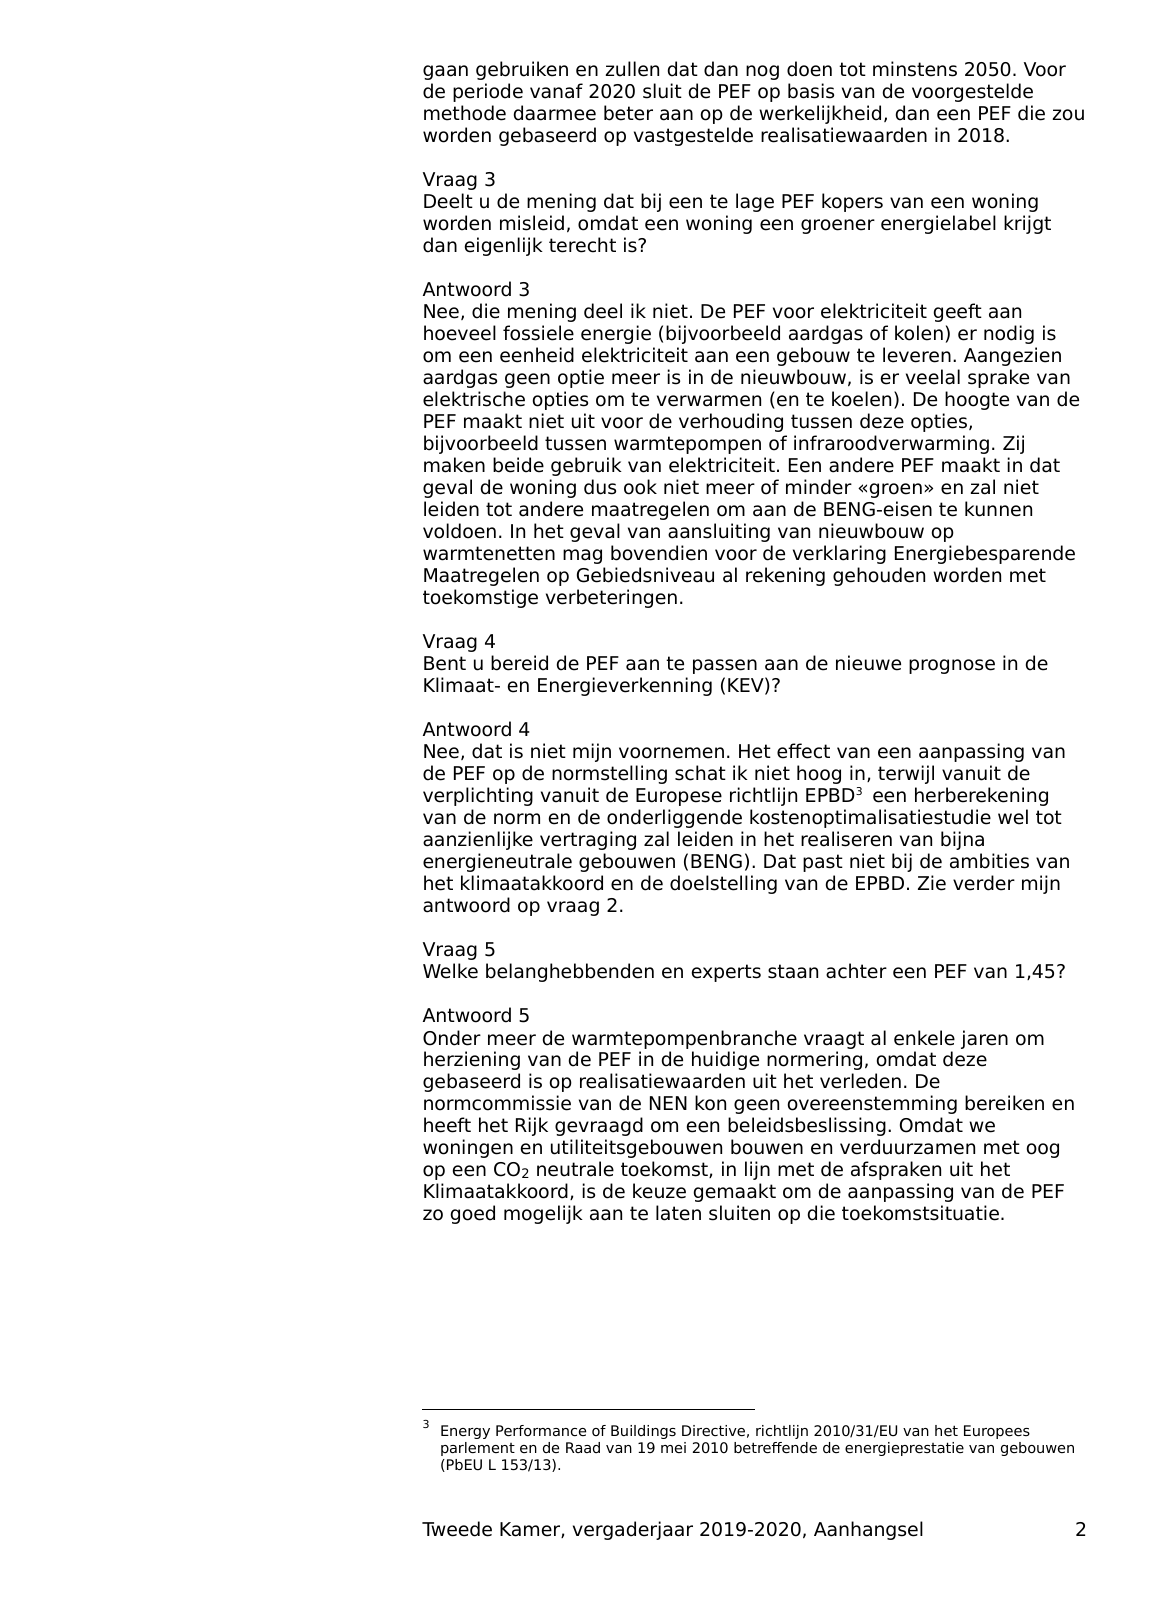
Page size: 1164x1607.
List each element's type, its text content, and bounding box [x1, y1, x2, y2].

text Antwoord 5 [422, 1005, 1087, 1027]
text Onder meer de warmtepompenbranche vraagt al enkele jaren om herziening van de PEF in de huidige normering, omdat deze gebaseerd is op realisatiewaarden uit het verleden. De normcommissie van de NEN kon geen overeenstemming bereiken en heeft het Rijk gevraagd om een beleidsbeslissing. Omdat we woningen en utiliteitsgebouwen bouwen en verduurzamen met oog op een CO2 neutrale toekomst, in lijn met de afspraken uit het Klimaatakkoord, is de keuze gemaakt om de aanpassing van de PEF zo goed mogelijk aan te laten sluiten op die toekomstsituatie. [422, 1027, 1087, 1225]
text Vraag 5 [422, 939, 1087, 961]
text gaan gebruiken en zullen dat dan nog doen tot minstens 2050. Voor de periode vanaf 2020 sluit de PEF op basis van de voorgestelde methode daarmee beter aan op de werkelijkheid, dan een PEF die zou worden gebaseerd op vastgestelde realisatiewaarden in 2018. [422, 59, 1087, 147]
text Antwoord 4 [422, 719, 1087, 741]
text Energy Performance of Buildings Directive, richtlijn 2010/31/EU van het Europees parlement en de Raad van 19 mei 2010 betreffende de energieprestatie van gebouwen (PbEU L 153/13). [422, 1418, 1087, 1474]
text Nee, die mening deel ik niet. De PEF voor elektriciteit geeft aan hoeveel fossiele energie (bijvoorbeeld aardgas of kolen) er nodig is om een eenheid elektriciteit aan een gebouw te leveren. Aangezien aardgas geen optie meer is in de nieuwbouw, is er veelal sprake van elektrische opties om te verwarmen (en te koelen). De hoogte van de PEF maakt niet uit voor de verhouding tussen deze opties, bijvoorbeeld tussen warmtepompen of infraroodverwarming. Zij maken beide gebruik van elektriciteit. Een andere PEF maakt in dat geval de woning dus ook niet meer of minder «groen» en zal niet leiden tot andere maatregelen om aan de BENG-eisen te kunnen voldoen. In het geval van aansluiting van nieuwbouw op warmtenetten mag bovendien voor de verklaring Energiebesparende Maatregelen op Gebiedsniveau al rekening gehouden worden met toekomstige verbeteringen. [422, 301, 1087, 609]
text Nee, dat is niet mijn voornemen. Het effect van een aanpassing van de PEF op de normstelling schat ik niet hoog in, terwijl vanuit de verplichting vanuit de Europese richtlijn EPBD een herberekening van de norm en de onderliggende kostenoptimalisatiestudie wel tot aanzienlijke vertraging zal leiden in het realiseren van bijna energieneutrale gebouwen (BENG). Dat past niet bij de ambities van het klimaatakkoord en de doelstelling van de EPBD. Zie verder mijn antwoord op vraag 2. [422, 741, 1087, 917]
text Welke belanghebbenden en experts staan achter een PEF van 1,45? [422, 961, 1087, 983]
text Deelt u de mening dat bij een te lage PEF kopers van een woning worden misleid, omdat een woning een groener energielabel krijgt dan eigenlijk terecht is? [422, 191, 1087, 257]
text Antwoord 3 [422, 279, 1087, 301]
text Bent u bereid de PEF aan te passen aan de nieuwe prognose in de Klimaat- en Energieverkenning (KEV)? [422, 653, 1087, 697]
text Vraag 3 [422, 169, 1087, 191]
text Vraag 4 [422, 631, 1087, 653]
